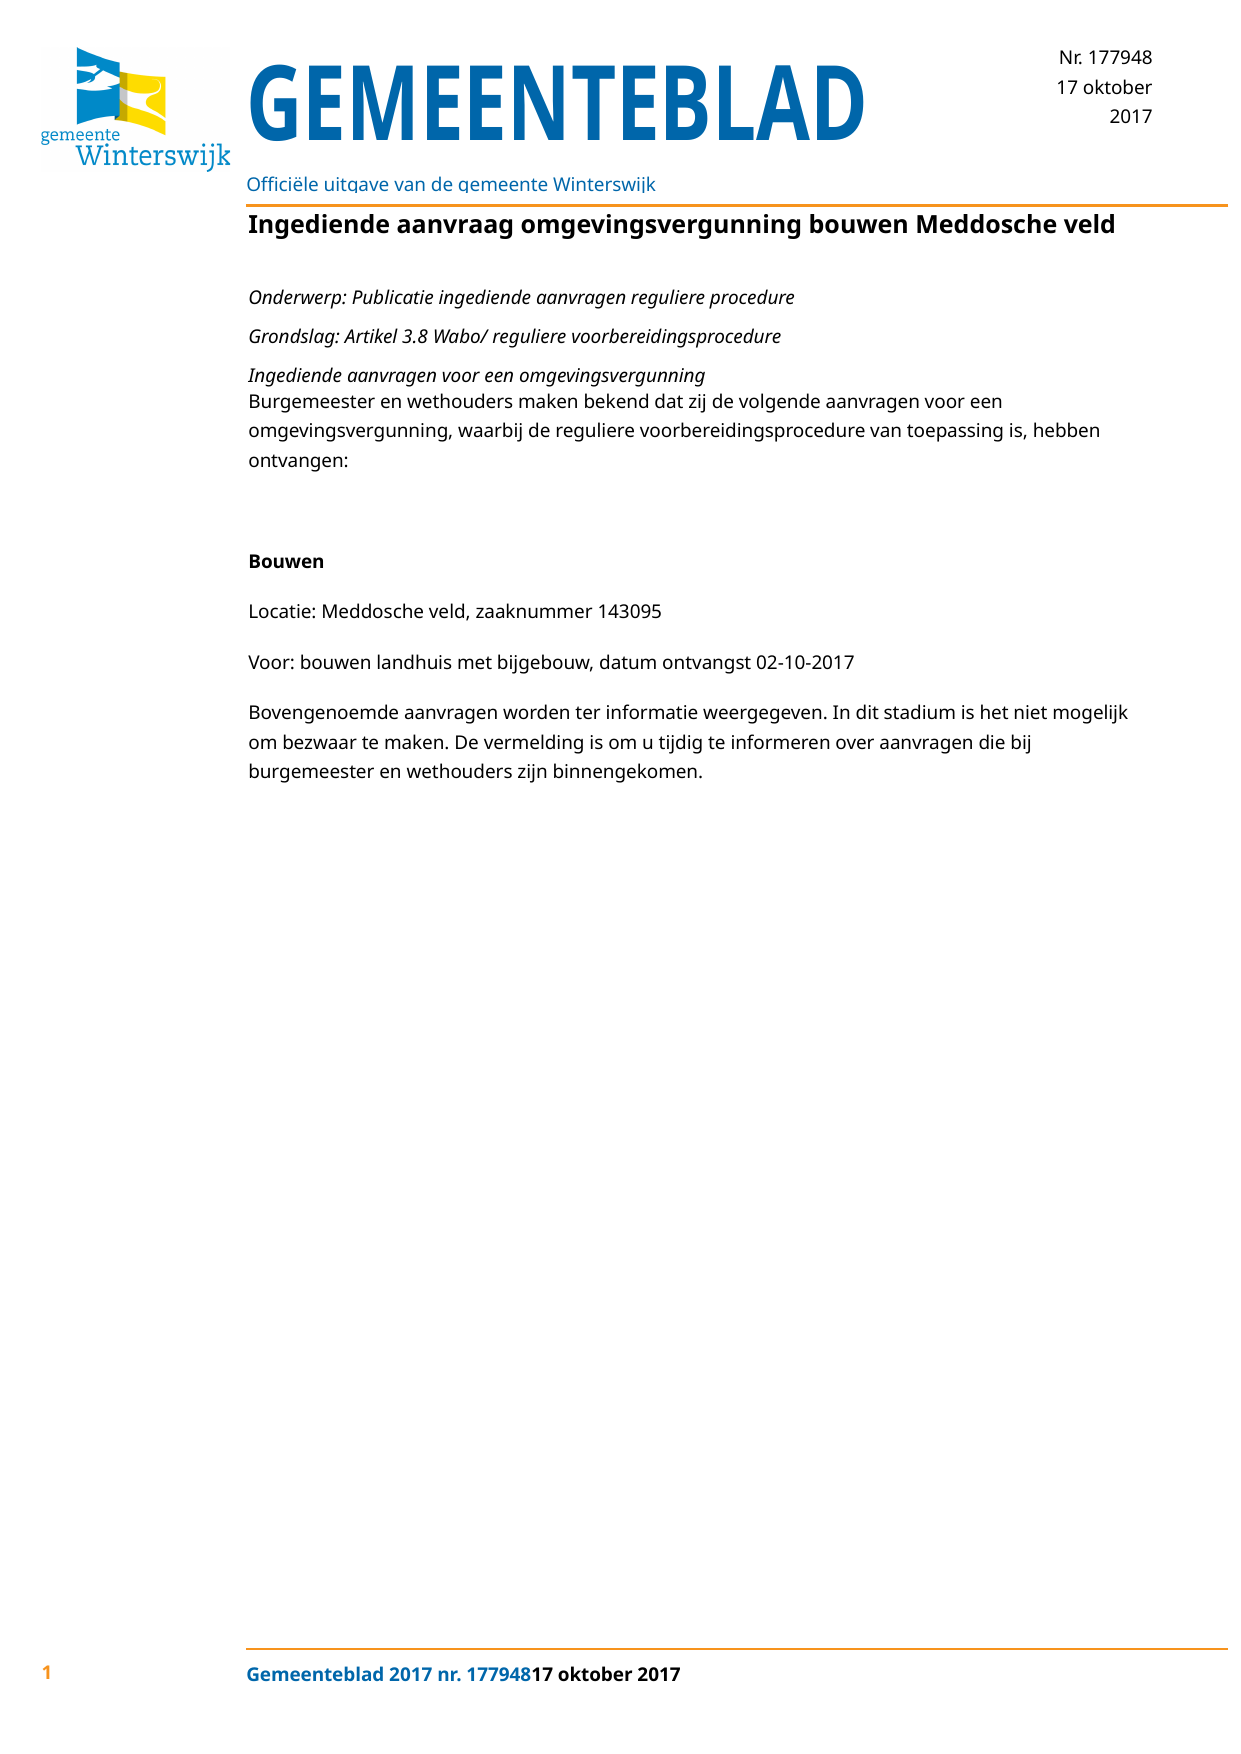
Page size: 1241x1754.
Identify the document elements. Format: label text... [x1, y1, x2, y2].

text Burgemeester en wethouders maken bekend dat zij de volgende aanvragen voor een omgevingsvergunning, waarbij de reguliere voorbereidingsprocedure van toepassing is, hebben ontvangen: [248, 388, 1152, 473]
picture [225, 153, 231, 162]
text Voor: bouwen landhuis met bijgebouw, datum ontvangst 02-10-2017 [248, 649, 1152, 675]
picture [41, 47, 231, 172]
text Locatie: Meddosche veld, zaaknummer 143095 [248, 598, 1152, 624]
text Ingediende aanvraag omgevingsvergunning bouwen Meddosche veld [248, 207, 1152, 241]
text Bouwen [248, 548, 1152, 574]
text Onderwerp: Publicatie ingediende aanvragen reguliere procedure [248, 284, 1152, 309]
text Bovengenoemde aanvragen worden ter informatie weergegeven. In dit stadium is het niet mogelijk om bezwaar te maken. De vermelding is om u tijdig te informeren over aanvragen die bij burgemeester en wethouders zijn binnengekomen. [248, 699, 1152, 784]
text Grondslag: Artikel 3.8 Wabo/ reguliere voorbereidingsprocedure [248, 323, 1152, 349]
text Ingediende aanvragen voor een omgevingsvergunning [248, 362, 1152, 388]
